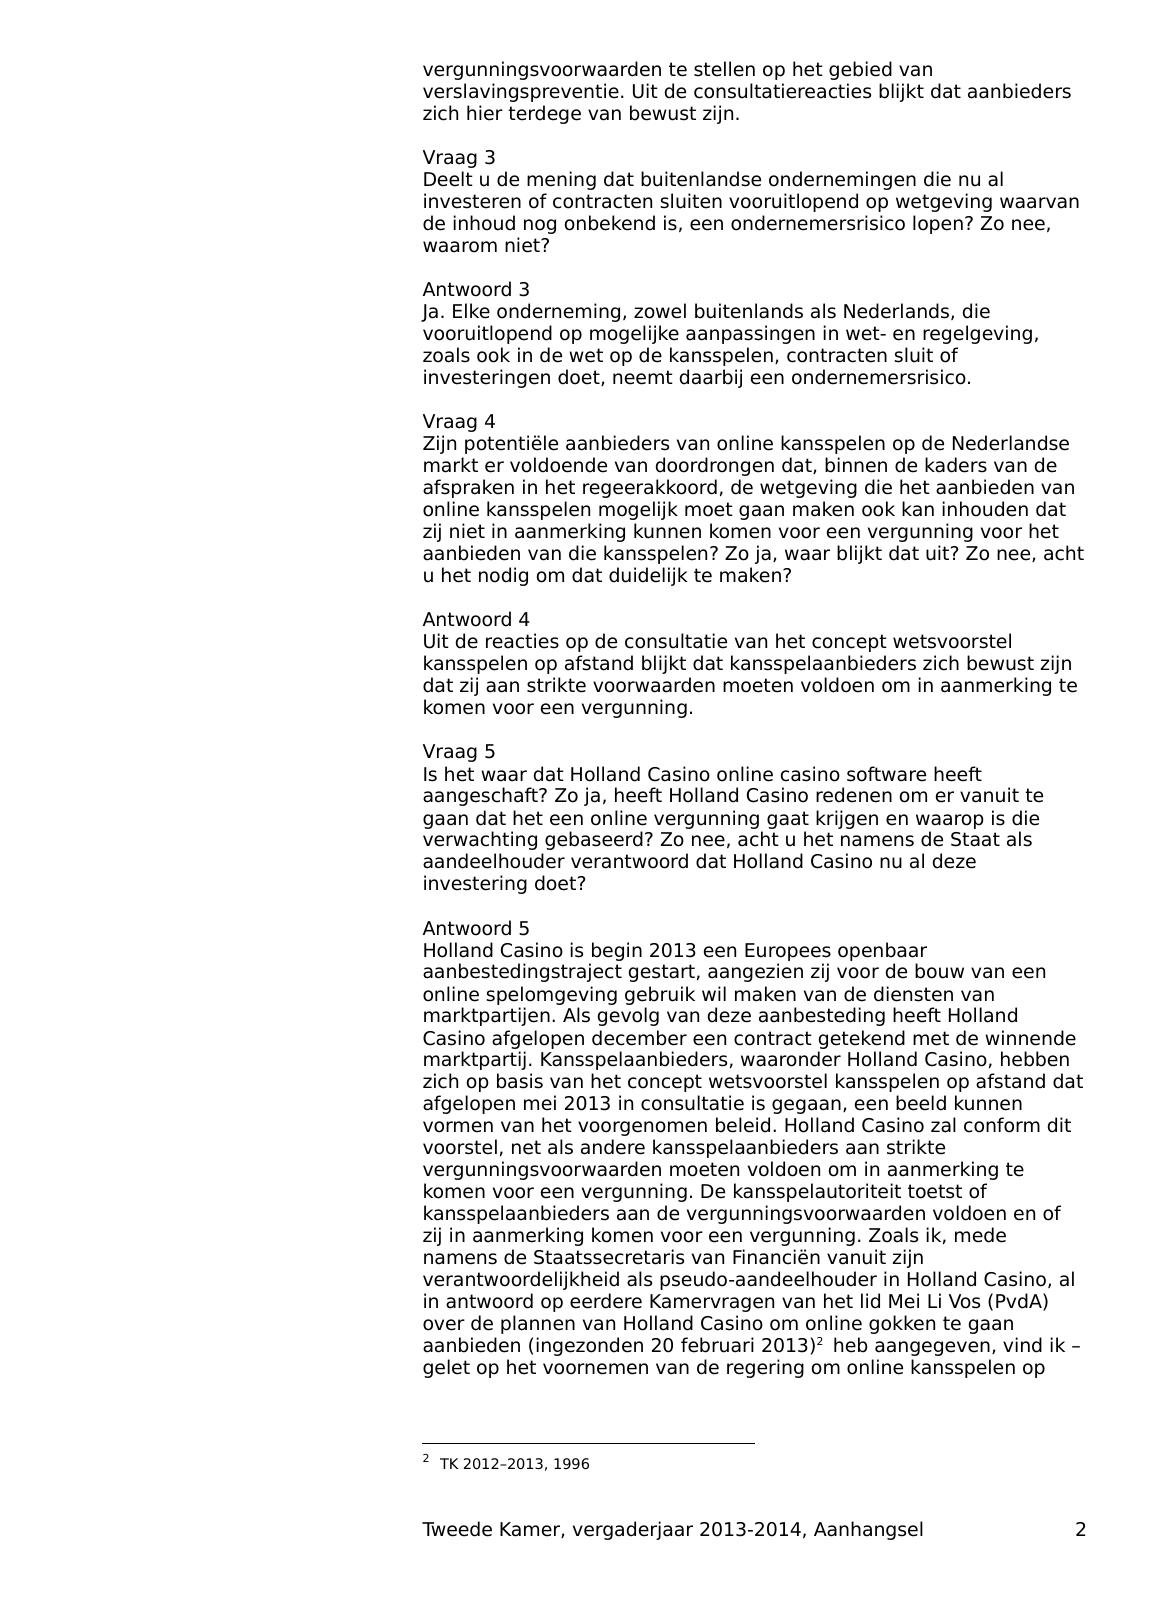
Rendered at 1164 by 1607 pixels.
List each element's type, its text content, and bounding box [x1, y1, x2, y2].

text TK 2012–2013, 1996 [422, 1452, 1087, 1474]
text Vraag 5 [422, 741, 1087, 763]
text Deelt u de mening dat buitenlandse ondernemingen die nu al investeren of contracten sluiten vooruitlopend op wetgeving waarvan de inhoud nog onbekend is, een ondernemersrisico lopen? Zo nee, waarom niet? [422, 169, 1087, 257]
text Uit de reacties op de consultatie van het concept wetsvoorstel kansspelen op afstand blijkt dat kansspelaanbieders zich bewust zijn dat zij aan strikte voorwaarden moeten voldoen om in aanmerking te komen voor een vergunning. [422, 631, 1087, 719]
text Vraag 3 [422, 147, 1087, 169]
text Zijn potentiële aanbieders van online kansspelen op de Nederlandse markt er voldoende van doordrongen dat, binnen de kaders van de afspraken in het regeerakkoord, de wetgeving die het aanbieden van online kansspelen mogelijk moet gaan maken ook kan inhouden dat zij niet in aanmerking kunnen komen voor een vergunning voor het aanbieden van die kansspelen? Zo ja, waar blijkt dat uit? Zo nee, acht u het nodig om dat duidelijk te maken? [422, 433, 1087, 587]
text Antwoord 4 [422, 609, 1087, 631]
text Vraag 4 [422, 411, 1087, 433]
text Antwoord 5 [422, 917, 1087, 939]
text Antwoord 3 [422, 279, 1087, 301]
text Holland Casino is begin 2013 een Europees openbaar aanbestedingstraject gestart, aangezien zij voor de bouw van een online spelomgeving gebruik wil maken van de diensten van marktpartijen. Als gevolg van deze aanbesteding heeft Holland Casino afgelopen december een contract getekend met de winnende marktpartij. Kansspelaanbieders, waaronder Holland Casino, hebben zich op basis van het concept wetsvoorstel kansspelen op afstand dat afgelopen mei 2013 in consultatie is gegaan, een beeld kunnen vormen van het voorgenomen beleid. Holland Casino zal conform dit voorstel, net als andere kansspelaanbieders aan strikte vergunningsvoorwaarden moeten voldoen om in aanmerking te komen voor een vergunning. De kansspelautoriteit toetst of kansspelaanbieders aan de vergunningsvoorwaarden voldoen en of zij in aanmerking komen voor een vergunning. Zoals ik, mede namens de Staatssecretaris van Financiën vanuit zijn verantwoordelijkheid als pseudo-aandeelhouder in Holland Casino, al in antwoord op eerdere Kamervragen van het lid Mei Li Vos (PvdA) over de plannen van Holland Casino om online gokken te gaan aanbieden (ingezonden 20 februari 2013) heb aangegeven, vind ik – gelet op het voornemen van de regering om online kansspelen op [422, 939, 1087, 1379]
text Is het waar dat Holland Casino online casino software heeft aangeschaft? Zo ja, heeft Holland Casino redenen om er vanuit te gaan dat het een online vergunning gaat krijgen en waarop is die verwachting gebaseerd? Zo nee, acht u het namens de Staat als aandeelhouder verantwoord dat Holland Casino nu al deze investering doet? [422, 763, 1087, 895]
text Ja. Elke onderneming, zowel buitenlands als Nederlands, die vooruitlopend op mogelijke aanpassingen in wet- en regelgeving, zoals ook in de wet op de kansspelen, contracten sluit of investeringen doet, neemt daarbij een ondernemersrisico. [422, 301, 1087, 389]
text vergunningsvoorwaarden te stellen op het gebied van verslavingspreventie. Uit de consultatiereacties blijkt dat aanbieders zich hier terdege van bewust zijn. [422, 59, 1087, 125]
